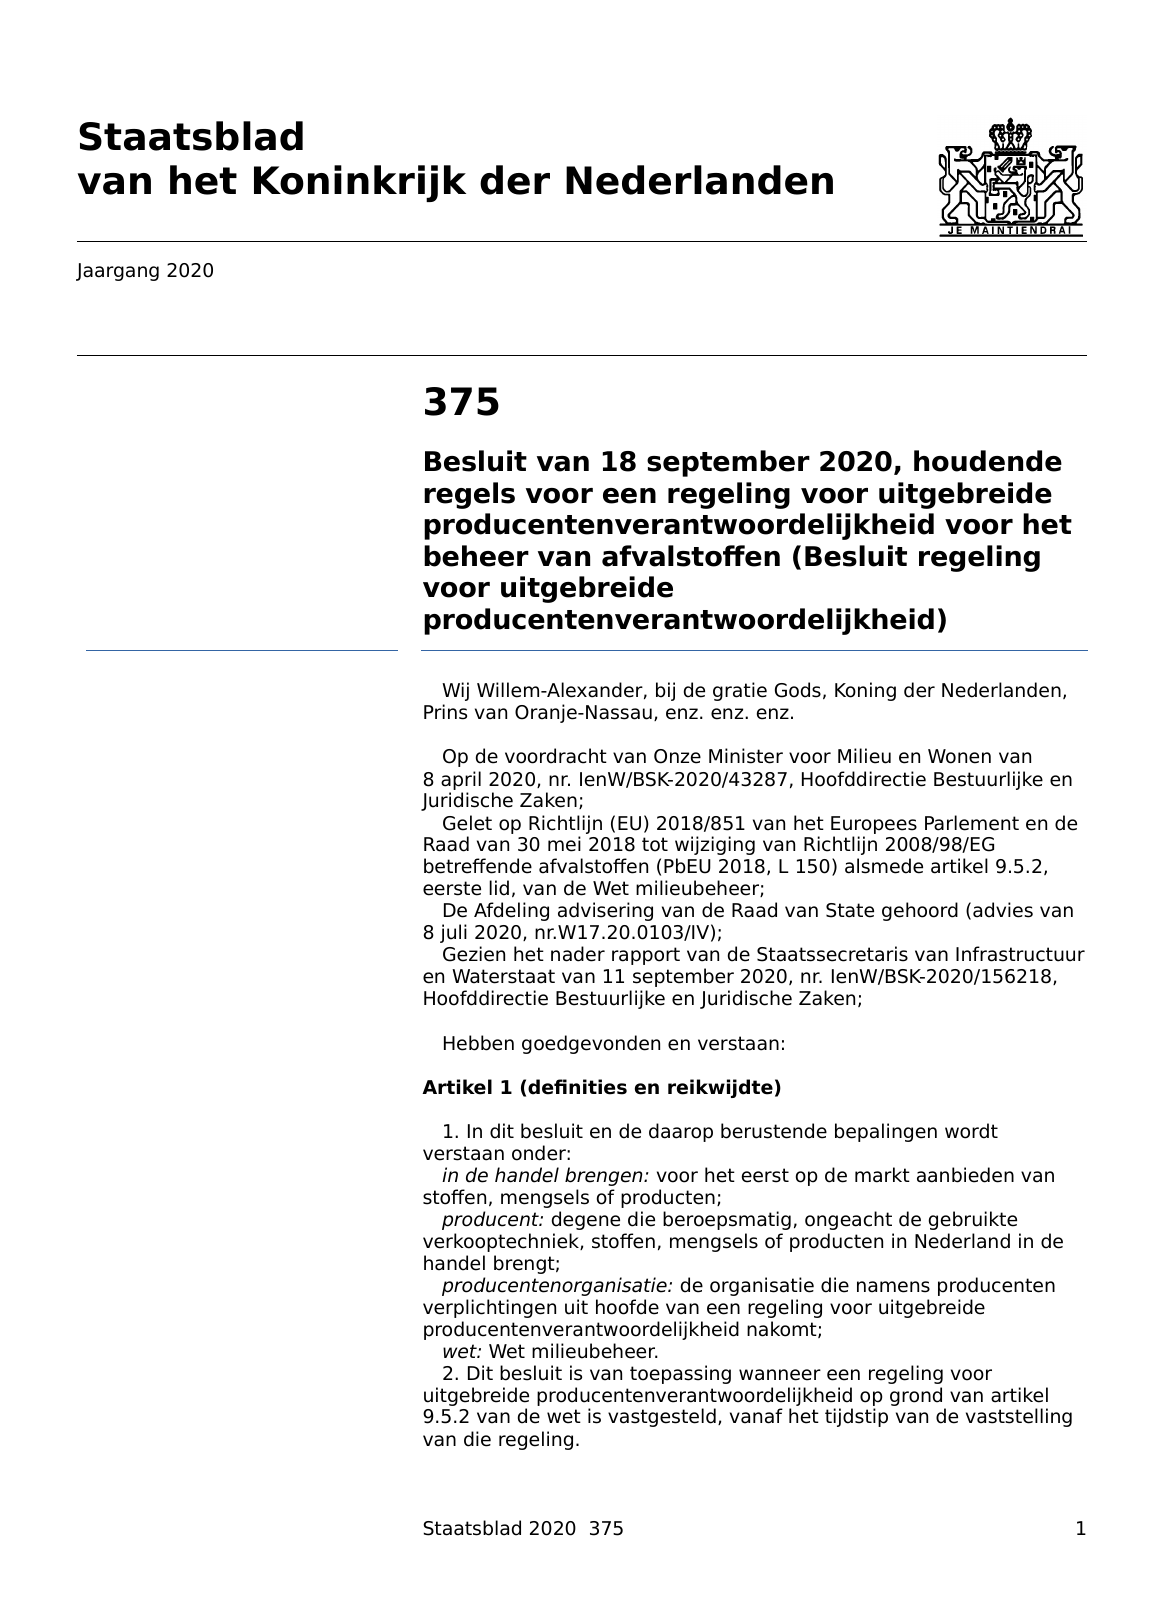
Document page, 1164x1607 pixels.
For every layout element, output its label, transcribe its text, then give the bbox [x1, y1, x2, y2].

text Gezien het nader rapport van de Staatssecretaris van Infrastructuur en Waterstaat van 11 september 2020, nr. IenW/BSK-2020/156218, Hoofddirectie Bestuurlijke en Juridische Zaken; [422, 944, 1087, 1010]
text Besluit van 18 september 2020, houdende regels voor een regeling voor uitgebreide producentenverantwoordelijkheid voor het beheer van afvalstoffen (Besluit regeling voor uitgebreide producentenverantwoordelijkheid) [422, 447, 1087, 636]
text De Afdeling advisering van de Raad van State gehoord (advies van 8 juli 2020, nr.W17.20.0103/IV); [422, 900, 1087, 944]
subtitle 375 [422, 381, 1087, 424]
text producent: degene die beroepsmatig, ongeacht de gebruikte verkooptechniek, stoffen, mengsels of producten in Nederland in de handel brengt; [422, 1209, 1087, 1274]
text Gelet op Richtlijn (EU) 2018/851 van het Europees Parlement en de Raad van 30 mei 2018 tot wijziging van Richtlijn 2008/98/EG betreffende afvalstoffen (PbEU 2018, L 150) alsmede artikel 9.5.2, eerste lid, van de Wet milieubeheer; [422, 812, 1087, 900]
subtitle Artikel 1 (definities en reikwijdte) [422, 1077, 1087, 1098]
text in de handel brengen: voor het eerst op de markt aanbieden van stoffen, mengsels of producten; [422, 1165, 1087, 1209]
picture [936, 115, 1087, 240]
text Wij Willem-Alexander, bij de gratie Gods, Koning der Nederlanden, Prins van Oranje-Nassau, enz. enz. enz. [422, 680, 1087, 724]
text wet: Wet milieubeheer. [422, 1341, 1087, 1362]
table_cell Jaargang 2020 [77, 242, 1087, 355]
text Op de voordracht van Onze Minister voor Milieu en Wonen van 8 april 2020, nr. IenW/BSK-2020/43287, Hoofddirectie Bestuurlijke en Juridische Zaken; [422, 746, 1087, 812]
text producentenorganisatie: de organisatie die namens producenten verplichtingen uit hoofde van een regeling voor uitgebreide producentenverantwoordelijkheid nakomt; [422, 1274, 1087, 1341]
text Hebben goedgevonden en verstaan: [422, 1032, 1087, 1054]
text 2. Dit besluit is van toepassing wanneer een regeling voor uitgebreide producentenverantwoordelijkheid op grond van artikel 9.5.2 van de wet is vastgesteld, vanaf het tijdstip van de vaststelling van die regeling. [422, 1362, 1087, 1450]
text 1. In dit besluit en de daarop berustende bepalingen wordt verstaan onder: [422, 1121, 1087, 1165]
table_header [886, 100, 1087, 241]
table_header Staatsblad van het Koninkrijk der Nederlanden [77, 100, 886, 241]
